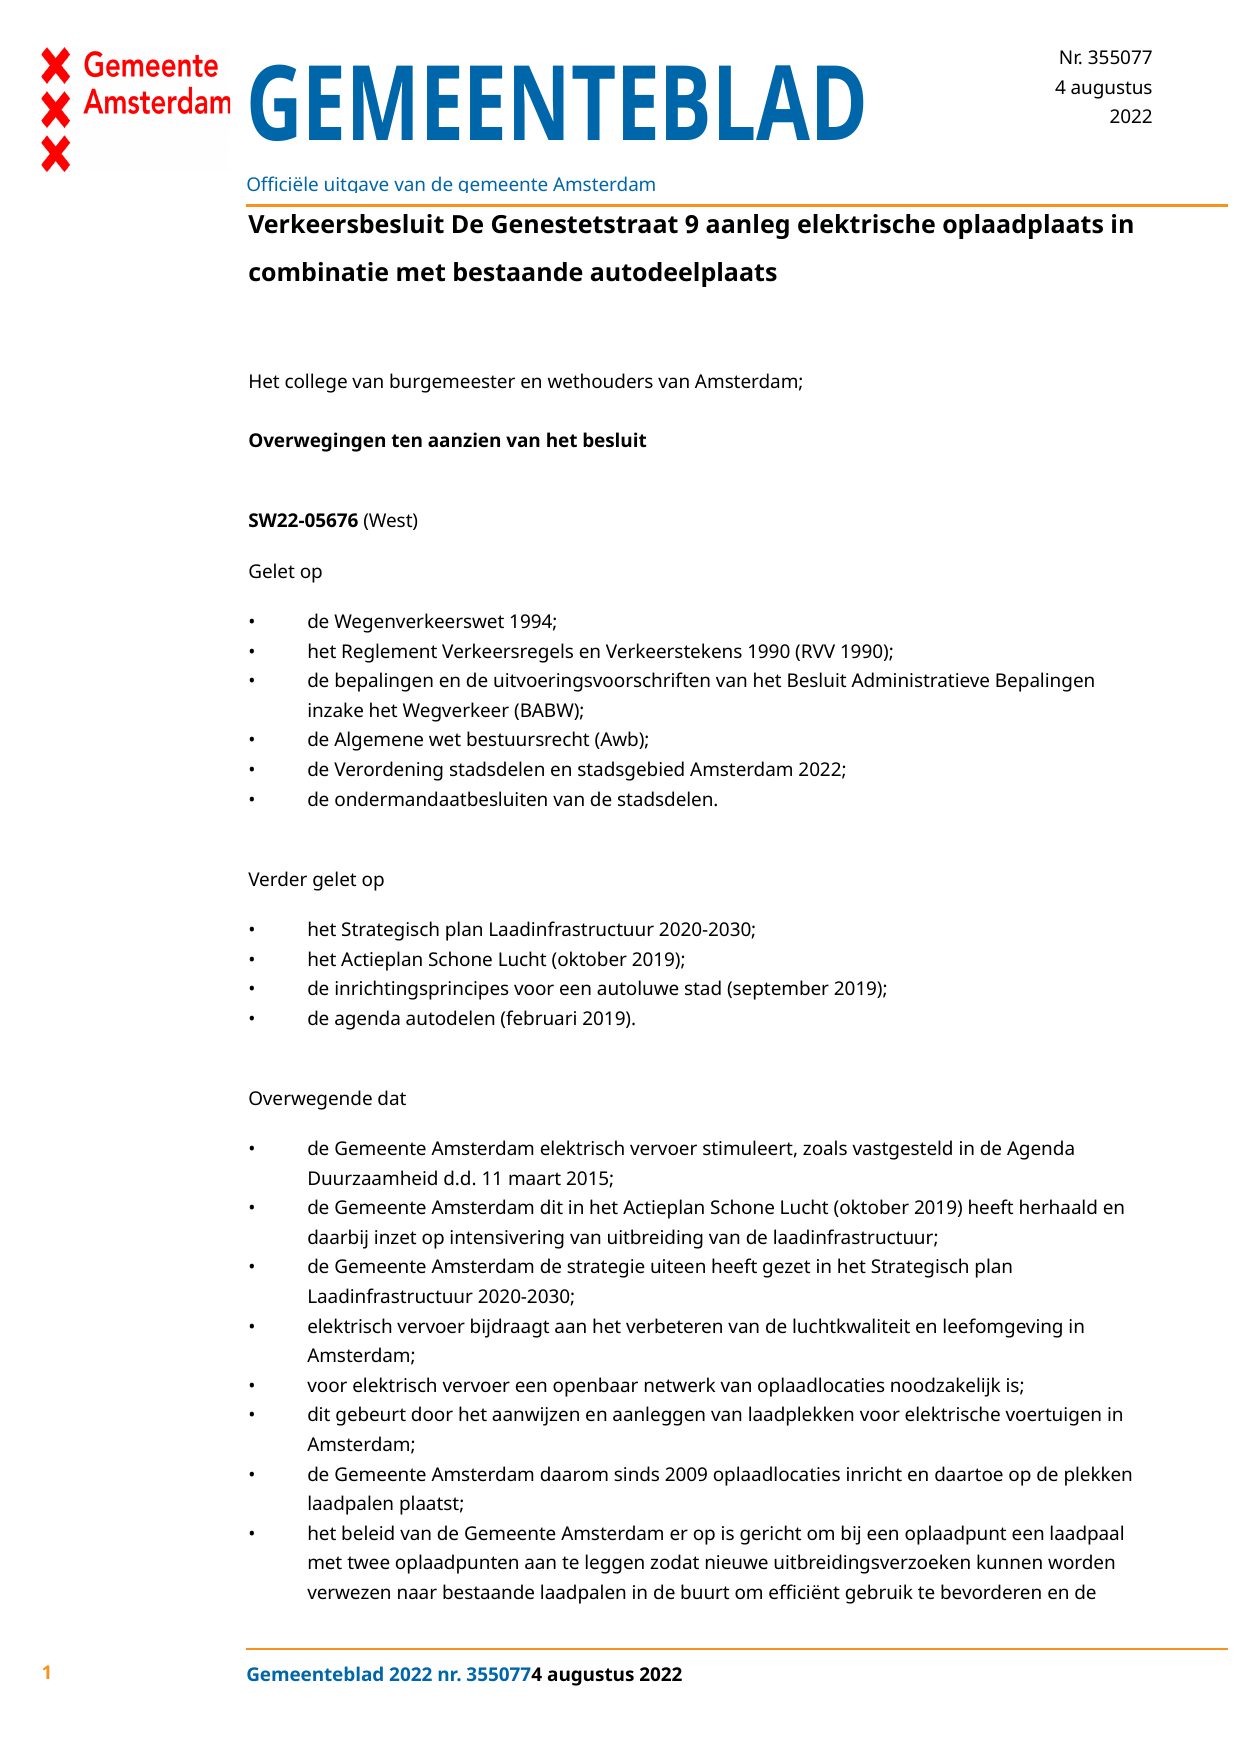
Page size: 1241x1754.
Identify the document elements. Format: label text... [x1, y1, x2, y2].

list de inrichtingsprincipes voor een autoluwe stad (september 2019); [248, 975, 1152, 1001]
text Verder gelet op [248, 866, 1152, 891]
list de ondermandaatbesluiten van de stadsdelen. [248, 786, 1152, 811]
list de Algemene wet bestuursrecht (Awb); [248, 727, 1152, 752]
picture [41, 47, 231, 172]
list de Gemeente Amsterdam elektrisch vervoer stimuleert, zoals vastgesteld in de Agenda Duurzaamheid d.d. 11 maart 2015; [248, 1135, 1152, 1191]
text SW22-05676 (West) [248, 507, 1152, 533]
list het Reglement Verkeersregels en Verkeerstekens 1990 (RVV 1990); [248, 638, 1152, 663]
text Overwegende dat [248, 1085, 1152, 1111]
list de Gemeente Amsterdam dit in het Actieplan Schone Lucht (oktober 2019) heeft herhaald en daarbij inzet op intensivering van uitbreiding van de laadinfrastructuur; [248, 1194, 1152, 1250]
list voor elektrisch vervoer een openbaar netwerk van oplaadlocaties noodzakelijk is; [248, 1372, 1152, 1398]
list het Actieplan Schone Lucht (oktober 2019); [248, 946, 1152, 971]
list de Gemeente Amsterdam de strategie uiteen heeft gezet in het Strategisch plan Laadinfrastructuur 2020-2030; [248, 1254, 1152, 1309]
list de agenda autodelen (februari 2019). [248, 1005, 1152, 1031]
list het Strategisch plan Laadinfrastructuur 2020-2030; [248, 916, 1152, 942]
list dit gebeurt door het aanwijzen en aanleggen van laadplekken voor elektrische voertuigen in Amsterdam; [248, 1402, 1152, 1457]
text Het college van burgemeester en wethouders van Amsterdam; [248, 368, 1152, 394]
text Verkeersbesluit De Genestetstraat 9 aanleg elektrische oplaadplaats in combinatie met bestaande autodeelplaats [248, 207, 1152, 288]
list de Verordening stadsdelen en stadsgebied Amsterdam 2022; [248, 756, 1152, 782]
list de Wegenverkeerswet 1994; [248, 608, 1152, 634]
text Overwegingen ten aanzien van het besluit [248, 427, 1152, 453]
list elektrisch vervoer bijdraagt aan het verbeteren van de luchtkwaliteit en leefomgeving in Amsterdam; [248, 1313, 1152, 1368]
list de Gemeente Amsterdam daarom sinds 2009 oplaadlocaties inricht en daartoe op de plekken laadpalen plaatst; [248, 1461, 1152, 1516]
list de bepalingen en de uitvoeringsvoorschriften van het Besluit Administratieve Bepalingen inzake het Wegverkeer (BABW); [248, 667, 1152, 723]
text Gelet op [248, 558, 1152, 583]
list het beleid van de Gemeente Amsterdam er op is gericht om bij een oplaadpunt een laadpaal met twee oplaadpunten aan te leggen zodat nieuwe uitbreidingsverzoeken kunnen worden verwezen naar bestaande laadpalen in de buurt om efficiënt gebruik te bevorderen en de [248, 1520, 1152, 1605]
